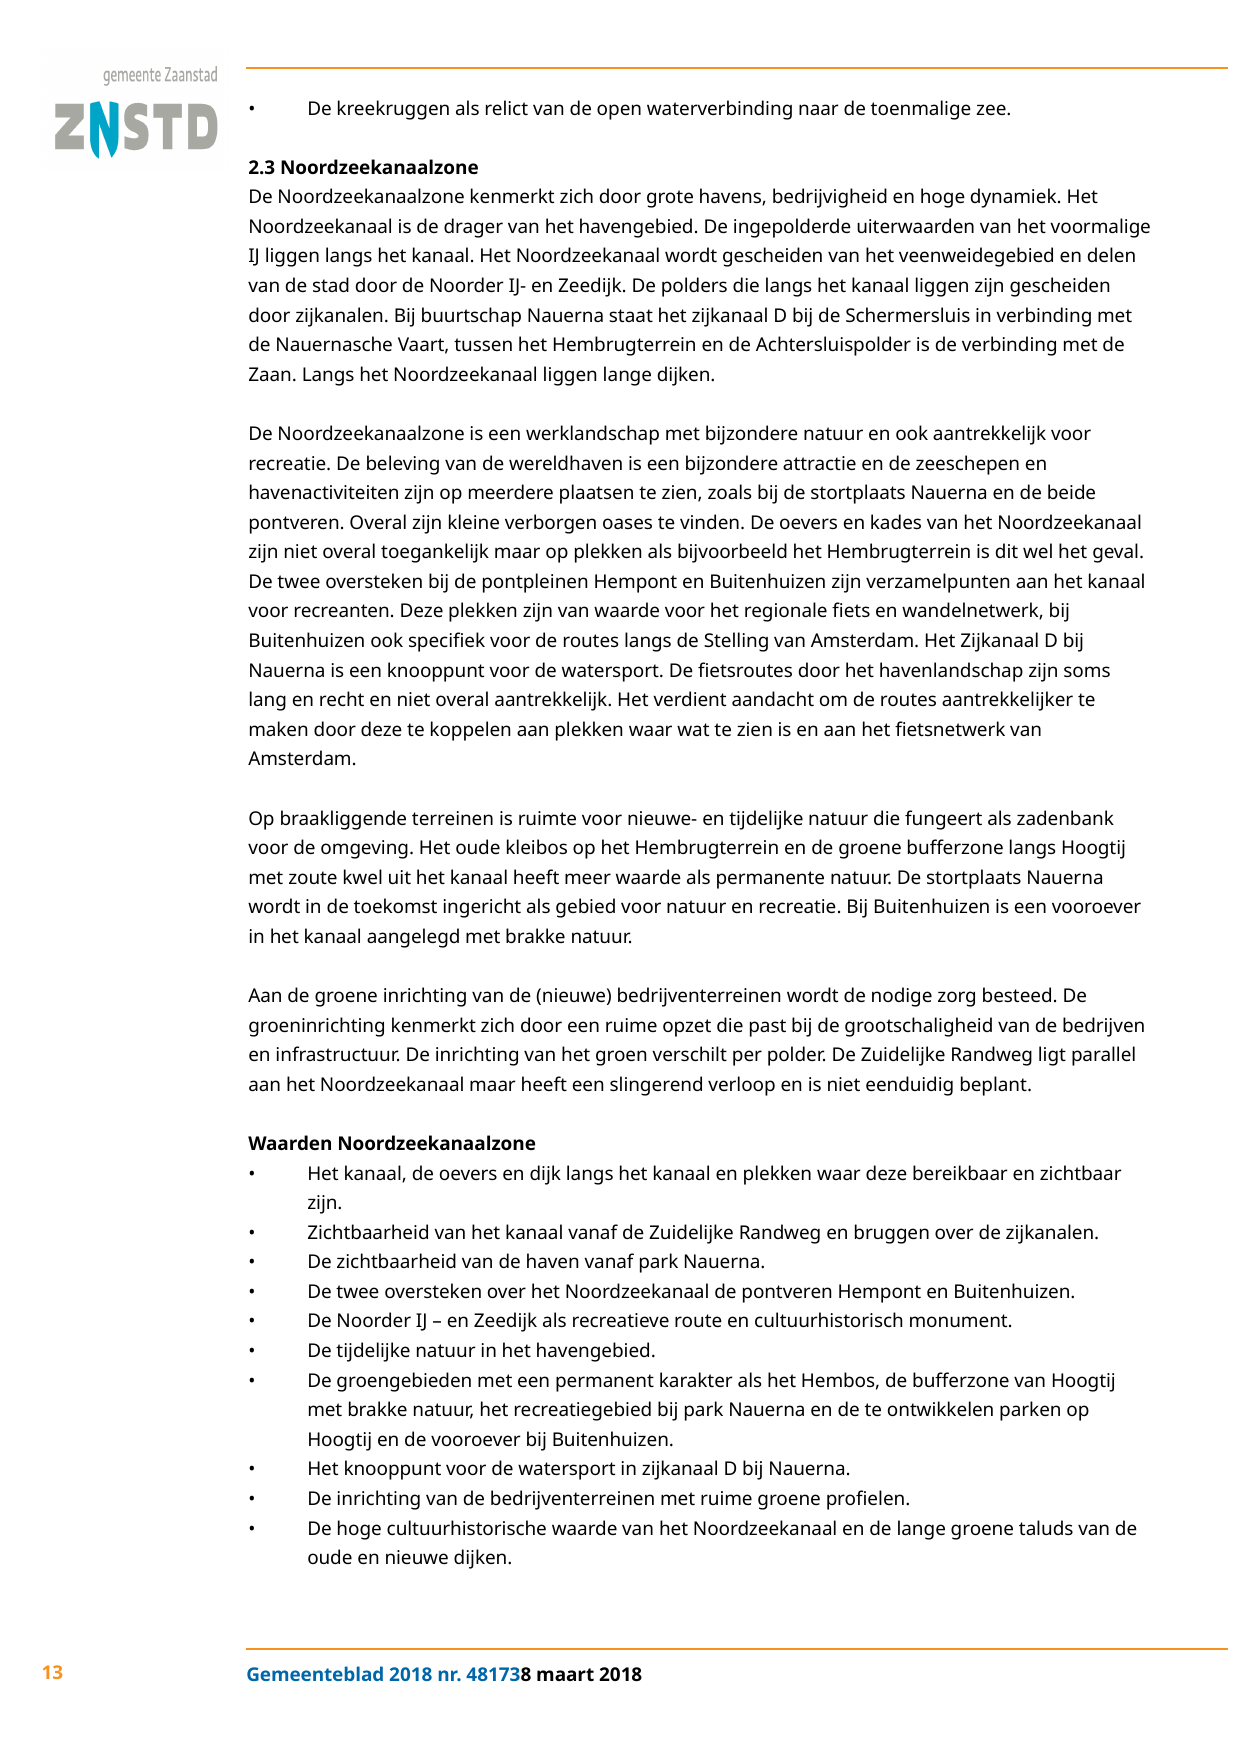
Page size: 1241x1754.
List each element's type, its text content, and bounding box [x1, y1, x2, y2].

list De inrichting van de bedrijventerreinen met ruime groene profielen. [248, 1485, 1152, 1511]
list De zichtbaarheid van de haven vanaf park Nauerna. [248, 1248, 1152, 1274]
text Aan de groene inrichting van de (nieuwe) bedrijventerreinen wordt de nodige zorg besteed. De groeninrichting kenmerkt zich door een ruime opzet die past bij de grootschaligheid van de bedrijven en infrastructuur. De inrichting van het groen verschilt per polder. De Zuidelijke Randweg ligt parallel aan het Noordzeekanaal maar heeft een slingerend verloop en is niet eenduidig beplant. [248, 982, 1152, 1097]
text Waarden Noordzeekanaalzone [248, 1130, 1152, 1156]
text De Noordzeekanaalzone kenmerkt zich door grote havens, bedrijvigheid en hoge dynamiek. Het Noordzeekanaal is de drager van het havengebied. De ingepolderde uiterwaarden van het voormalige IJ liggen langs het kanaal. Het Noordzeekanaal wordt gescheiden van het veenweidegebied en delen van de stad door de Noorder IJ- en Zeedijk. De polders die langs het kanaal liggen zijn gescheiden door zijkanalen. Bij buurtschap Nauerna staat het zijkanaal D bij de Schermersluis in verbinding met de Nauernasche Vaart, tussen het Hembrugterrein en de Achtersluispolder is de verbinding met de Zaan. Langs het Noordzeekanaal liggen lange dijken. [248, 183, 1152, 387]
text Op braakliggende terreinen is ruimte voor nieuwe- en tijdelijke natuur die fungeert als zadenbank voor de omgeving. Het oude kleibos op het Hembrugterrein en de groene bufferzone langs Hoogtij met zoute kwel uit het kanaal heeft meer waarde als permanente natuur. De stortplaats Nauerna wordt in de toekomst ingericht als gebied voor natuur en recreatie. Bij Buitenhuizen is een vooroever in het kanaal aangelegd met brakke natuur. [248, 805, 1152, 949]
list Het knooppunt voor de watersport in zijkanaal D bij Nauerna. [248, 1456, 1152, 1481]
list Zichtbaarheid van het kanaal vanaf de Zuidelijke Randweg en bruggen over de zijkanalen. [248, 1219, 1152, 1245]
picture [41, 47, 231, 172]
text De Noordzeekanaalzone is een werklandschap met bijzondere natuur en ook aantrekkelijk voor recreatie. De beleving van de wereldhaven is een bijzondere attractie en de zeeschepen en havenactiviteiten zijn op meerdere plaatsen te zien, zoals bij de stortplaats Nauerna en de beide pontveren. Overal zijn kleine verborgen oases te vinden. De oevers en kades van het Noordzeekanaal zijn niet overal toegankelijk maar op plekken als bijvoorbeeld het Hembrugterrein is dit wel het geval. De twee oversteken bij de pontpleinen Hempont en Buitenhuizen zijn verzamelpunten aan het kanaal voor recreanten. Deze plekken zijn van waarde voor het regionale fiets en wandelnetwerk, bij Buitenhuizen ook specifiek voor de routes langs de Stelling van Amsterdam. Het Zijkanaal D bij Nauerna is een knooppunt voor de watersport. De fietsroutes door het havenlandschap zijn soms lang en recht en niet overal aantrekkelijk. Het verdient aandacht om de routes aantrekkelijker te maken door deze te koppelen aan plekken waar wat te zien is en aan het fietsnetwerk van Amsterdam. [248, 420, 1152, 771]
text 2.3 Noordzeekanaalzone [248, 154, 1152, 180]
list De twee oversteken over het Noordzeekanaal de pontveren Hempont en Buitenhuizen. [248, 1278, 1152, 1304]
list De tijdelijke natuur in het havengebied. [248, 1337, 1152, 1363]
list De Noorder IJ – en Zeedijk als recreatieve route en cultuurhistorisch monument. [248, 1308, 1152, 1333]
list De groengebieden met een permanent karakter als het Hembos, de bufferzone van Hoogtij met brakke natuur, het recreatiegebied bij park Nauerna en de te ontwikkelen parken op Hoogtij en de vooroever bij Buitenhuizen. [248, 1367, 1152, 1452]
list Het kanaal, de oevers en dijk langs het kanaal en plekken waar deze bereikbaar en zichtbaar zijn. [248, 1160, 1152, 1215]
list De hoge cultuurhistorische waarde van het Noordzeekanaal en de lange groene taluds van de oude en nieuwe dijken. [248, 1515, 1152, 1570]
list De kreekruggen als relict van de open waterverbinding naar de toenmalige zee. [248, 95, 1152, 121]
